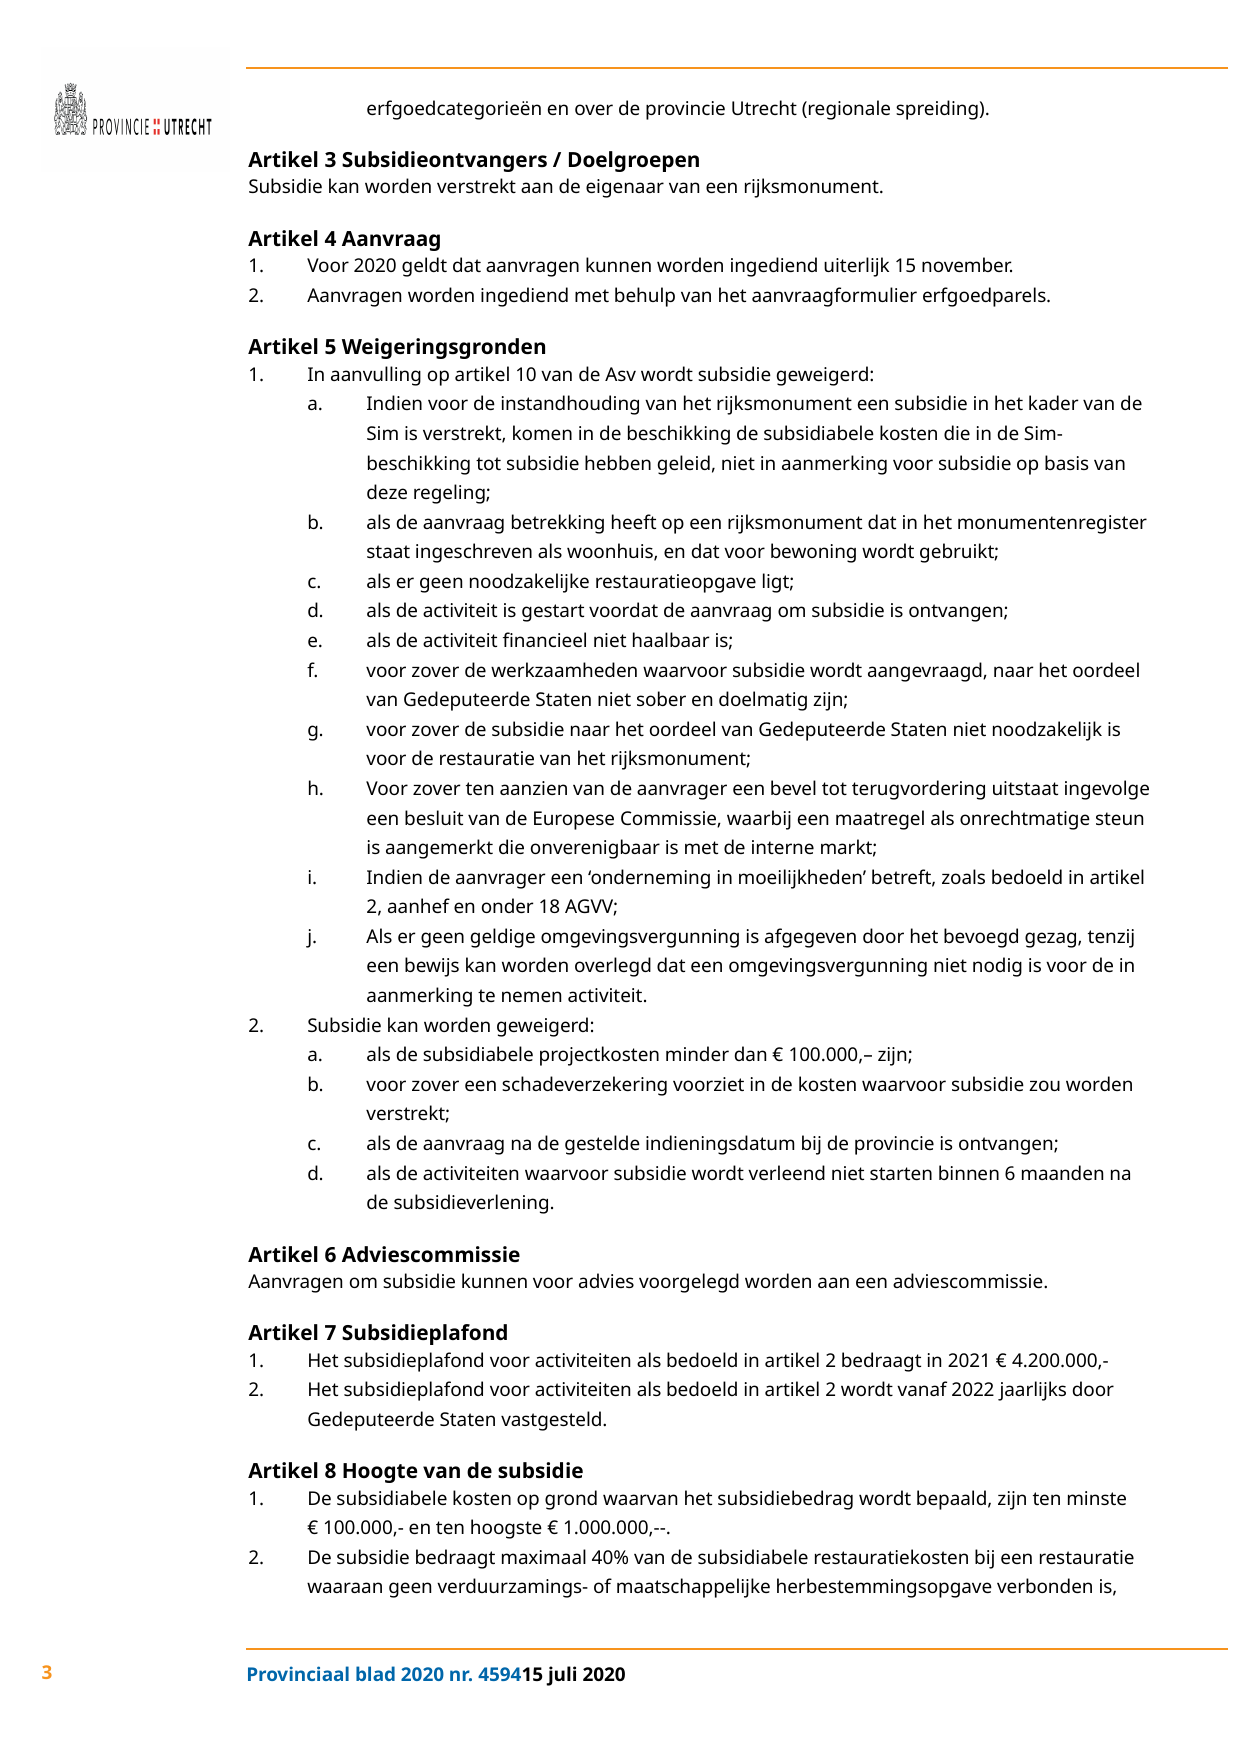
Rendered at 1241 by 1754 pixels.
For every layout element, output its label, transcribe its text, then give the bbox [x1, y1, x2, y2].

list De subsidie bedraagt maximaal 40% van de subsidiabele restauratiekosten bij een restauratie waaraan geen verduurzamings- of maatschappelijke herbestemmingsopgave verbonden is, [248, 1544, 1152, 1599]
list Indien de aanvrager een ‘onderneming in moeilijkheden’ betreft, zoals bedoeld in artikel 2, aanhef en onder 18 AGVV; [307, 864, 1152, 919]
text Subsidie kan worden verstrekt aan de eigenaar van een rijksmonument. [248, 174, 1152, 199]
list als er geen noodzakelijke restauratieopgave ligt; [307, 568, 1152, 594]
list De subsidiabele kosten op grond waarvan het subsidiebedrag wordt bepaald, zijn ten minste € 100.000,- en ten hoogste € 1.000.000,--. [248, 1485, 1152, 1540]
list voor zover een schadeverzekering voorziet in de kosten waarvoor subsidie zou worden verstrekt; [307, 1071, 1152, 1126]
text Artikel 7 Subsidieplafond [248, 1318, 1152, 1347]
list erfgoedcategorieën en over de provincie Utrecht (regionale spreiding). [307, 95, 1152, 121]
list als de subsidiabele projectkosten minder dan € 100.000,– zijn; [307, 1041, 1152, 1067]
text Artikel 6 Adviescommissie [248, 1240, 1152, 1268]
text Aanvragen om subsidie kunnen voor advies voorgelegd worden aan een adviescommissie. [248, 1268, 1152, 1294]
list als de activiteit financieel niet haalbaar is; [307, 627, 1152, 653]
list als de aanvraag na de gestelde indieningsdatum bij de provincie is ontvangen; [307, 1130, 1152, 1156]
text Artikel 3 Subsidieontvangers / Doelgroepen [248, 145, 1152, 174]
list voor zover de subsidie naar het oordeel van Gedeputeerde Staten niet noodzakelijk is voor de restauratie van het rijksmonument; [307, 716, 1152, 771]
list als de activiteit is gestart voordat de aanvraag om subsidie is ontvangen; [307, 598, 1152, 623]
list als de aanvraag betrekking heeft op een rijksmonument dat in het monumentenregister staat ingeschreven als woonhuis, en dat voor bewoning wordt gebruikt; [307, 509, 1152, 564]
list Als er geen geldige omgevingsvergunning is afgegeven door het bevoegd gezag, tenzij een bewijs kan worden overlegd dat een omgevingsvergunning niet nodig is voor de in aanmerking te nemen activiteit. [307, 923, 1152, 1008]
list Het subsidieplafond voor activiteiten als bedoeld in artikel 2 wordt vanaf 2022 jaarlijks door Gedeputeerde Staten vastgesteld. [248, 1377, 1152, 1432]
list In aanvulling op artikel 10 van de Asv wordt subsidie geweigerd: [248, 361, 1152, 387]
text Artikel 8 Hoogte van de subsidie [248, 1457, 1152, 1485]
list Het subsidieplafond voor activiteiten als bedoeld in artikel 2 bedraagt in 2021 € 4.200.000,- [248, 1347, 1152, 1373]
list Aanvragen worden ingediend met behulp van het aanvraagformulier erfgoedparels. [248, 282, 1152, 308]
list als de activiteiten waarvoor subsidie wordt verleend niet starten binnen 6 maanden na de subsidieverlening. [307, 1160, 1152, 1215]
picture [41, 47, 231, 172]
list Subsidie kan worden geweigerd: [248, 1012, 1152, 1037]
list Voor 2020 geldt dat aanvragen kunnen worden ingediend uiterlijk 15 november. [248, 252, 1152, 278]
list voor zover de werkzaamheden waarvoor subsidie wordt aangevraagd, naar het oordeel van Gedeputeerde Staten niet sober en doelmatig zijn; [307, 657, 1152, 712]
list Voor zover ten aanzien van de aanvrager een bevel tot terugvordering uitstaat ingevolge een besluit van de Europese Commissie, waarbij een maatregel als onrechtmatige steun is aangemerkt die onverenigbaar is met de interne markt; [307, 775, 1152, 860]
text Artikel 4 Aanvraag [248, 224, 1152, 252]
list Indien voor de instandhouding van het rijksmonument een subsidie in het kader van de Sim is verstrekt, komen in de beschikking de subsidiabele kosten die in de Sim-beschikking tot subsidie hebben geleid, niet in aanmerking voor subsidie op basis van deze regeling; [307, 391, 1152, 505]
text Artikel 5 Weigeringsgronden [248, 332, 1152, 361]
